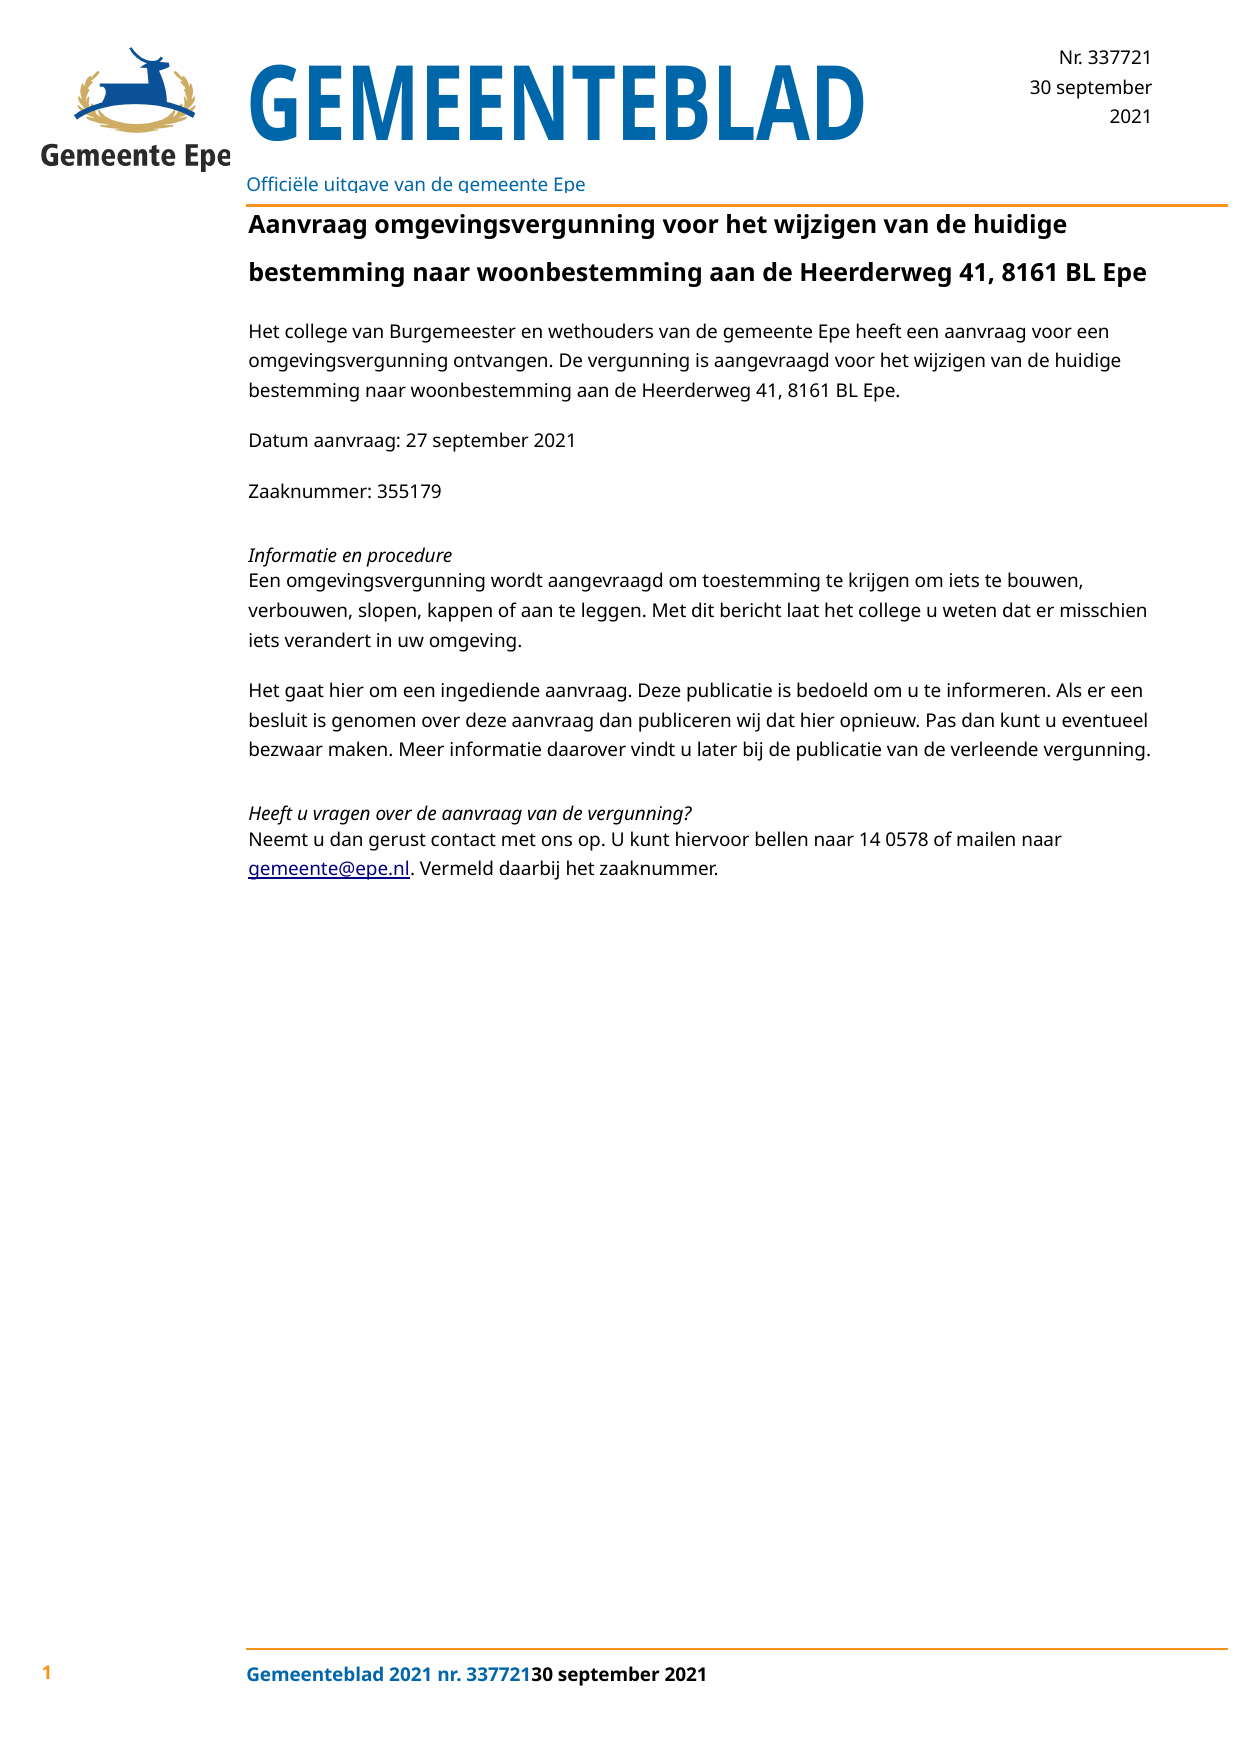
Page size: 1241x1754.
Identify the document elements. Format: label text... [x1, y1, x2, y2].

text Het gaat hier om een ingediende aanvraag. Deze publicatie is bedoeld om u te informeren. Als er een besluit is genomen over deze aanvraag dan publiceren wij dat hier opnieuw. Pas dan kunt u eventueel bezwaar maken. Meer informatie daarover vindt u later bij de publicatie van de verleende vergunning. [248, 677, 1152, 762]
text Zaaknummer: 355179 [248, 478, 1152, 504]
text Het college van Burgemeester en wethouders van de gemeente Epe heeft een aanvraag voor een omgevingsvergunning ontvangen. De vergunning is aangevraagd voor het wijzigen van de huidige bestemming naar woonbestemming aan de Heerderweg 41, 8161 BL Epe. [248, 318, 1152, 403]
picture [41, 47, 231, 172]
text Datum aanvraag: 27 september 2021 [248, 427, 1152, 453]
text Een omgevingsvergunning wordt aangevraagd om toestemming te krijgen om iets te bouwen, verbouwen, slopen, kappen of aan te leggen. Met dit bericht laat het college u weten dat er misschien iets verandert in uw omgeving. [248, 568, 1152, 652]
text Neemt u dan gerust contact met ons op. U kunt hiervoor bellen naar 14 0578 of mailen naar gemeente@epe.nl. Vermeld daarbij het zaaknummer. [248, 826, 1152, 881]
text Aanvraag omgevingsvergunning voor het wijzigen van de huidige bestemming naar woonbestemming aan de Heerderweg 41, 8161 BL Epe [248, 207, 1152, 288]
text Heeft u vragen over de aanvraag van de vergunning? [248, 800, 1152, 826]
text Informatie en procedure [248, 542, 1152, 568]
